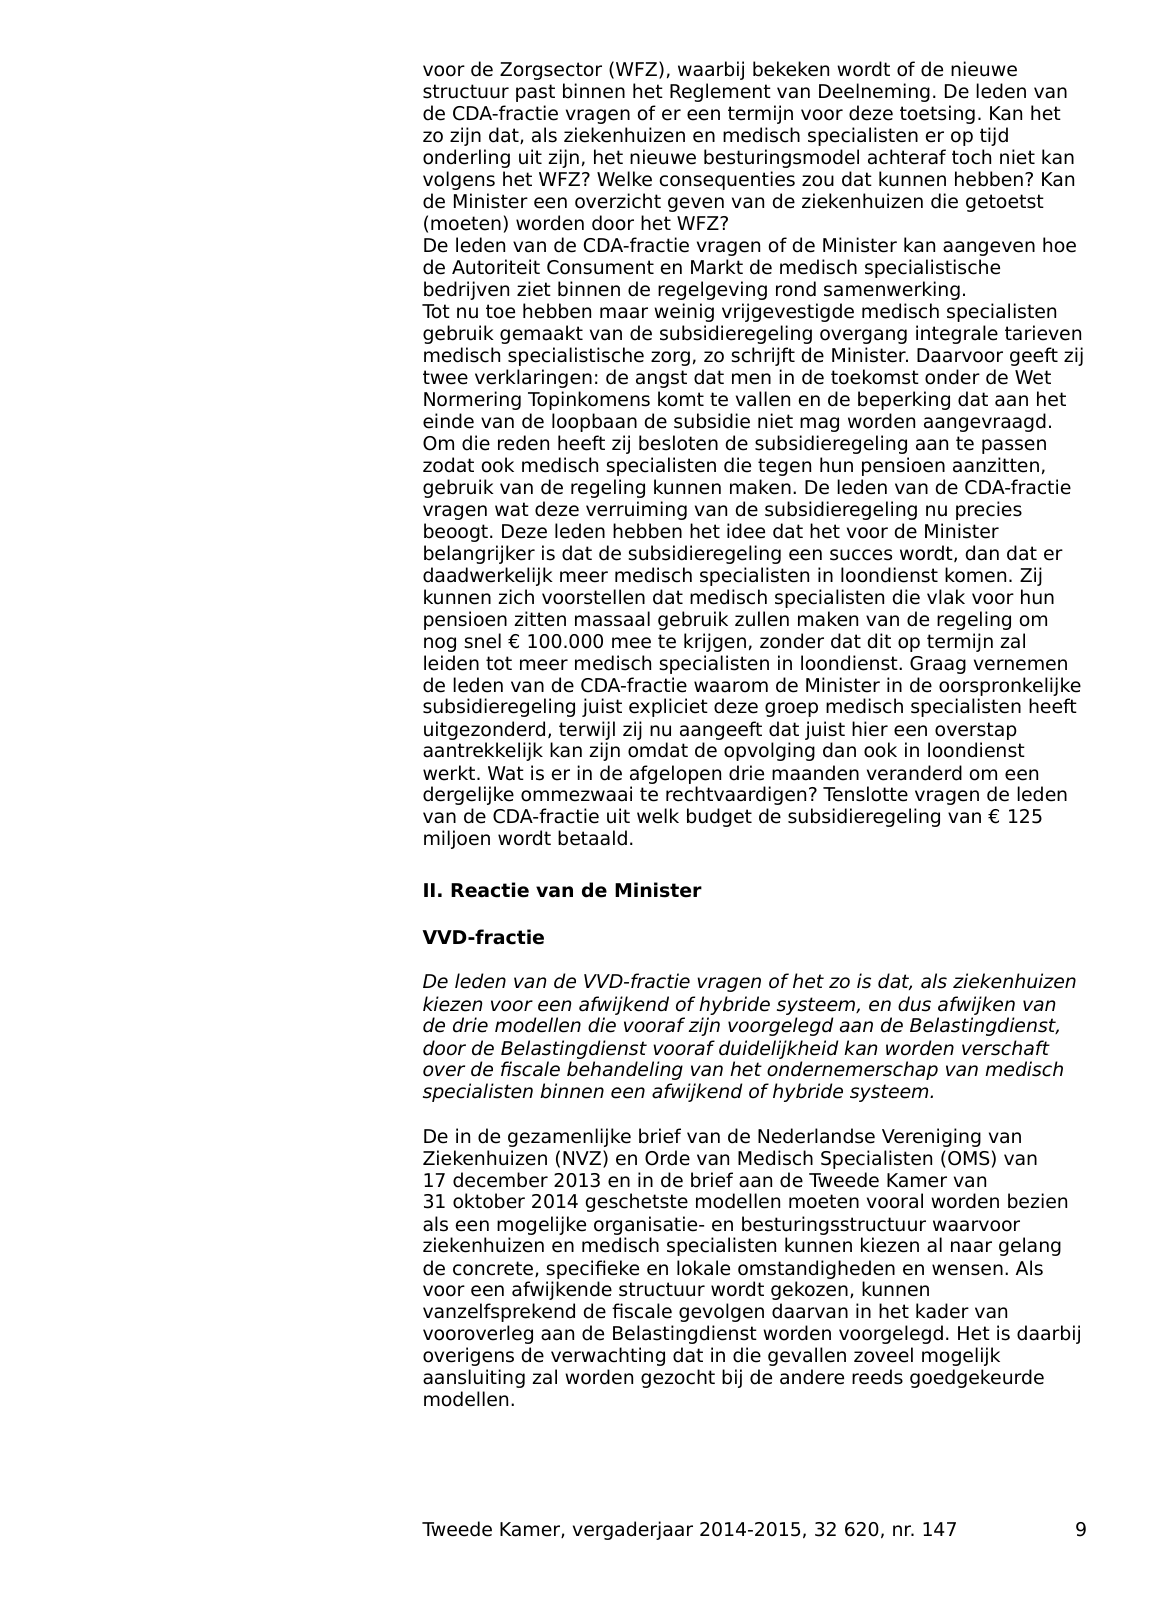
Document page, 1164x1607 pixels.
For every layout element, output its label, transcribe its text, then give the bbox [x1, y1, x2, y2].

subtitle VVD-fractie [422, 927, 1087, 949]
text De leden van de CDA-fractie vragen of de Minister kan aangeven hoe de Autoriteit Consument en Markt de medisch specialistische bedrijven ziet binnen de regelgeving rond samenwerking. [422, 235, 1087, 301]
text Tot nu toe hebben maar weinig vrijgevestigde medisch specialisten gebruik gemaakt van de subsidieregeling overgang integrale tarieven medisch specialistische zorg, zo schrijft de Minister. Daarvoor geeft zij twee verklaringen: de angst dat men in de toekomst onder de Wet Normering Topinkomens komt te vallen en de beperking dat aan het einde van de loopbaan de subsidie niet mag worden aangevraagd. Om die reden heeft zij besloten de subsidieregeling aan te passen zodat ook medisch specialisten die tegen hun pensioen aanzitten, gebruik van de regeling kunnen maken. De leden van de CDA-fractie vragen wat deze verruiming van de subsidieregeling nu precies beoogt. Deze leden hebben het idee dat het voor de Minister belangrijker is dat de subsidieregeling een succes wordt, dan dat er daadwerkelijk meer medisch specialisten in loondienst komen. Zij kunnen zich voorstellen dat medisch specialisten die vlak voor hun pensioen zitten massaal gebruik zullen maken van de regeling om nog snel € 100.000 mee te krijgen, zonder dat dit op termijn zal leiden tot meer medisch specialisten in loondienst. Graag vernemen de leden van de CDA-fractie waarom de Minister in de oorspronkelijke subsidieregeling juist expliciet deze groep medisch specialisten heeft uitgezonderd, terwijl zij nu aangeeft dat juist hier een overstap aantrekkelijk kan zijn omdat de opvolging dan ook in loondienst werkt. Wat is er in de afgelopen drie maanden veranderd om een dergelijke ommezwaai te rechtvaardigen? Tenslotte vragen de leden van de CDA-fractie uit welk budget de subsidieregeling van € 125 miljoen wordt betaald. [422, 301, 1087, 850]
text De leden van de VVD-fractie vragen of het zo is dat, als ziekenhuizen kiezen voor een afwijkend of hybride systeem, en dus afwijken van de drie modellen die vooraf zijn voorgelegd aan de Belastingdienst, door de Belastingdienst vooraf duidelijkheid kan worden verschaft over de fiscale behandeling van het ondernemerschap van medisch specialisten binnen een afwijkend of hybride systeem. [422, 971, 1087, 1103]
text De in de gezamenlijke brief van de Nederlandse Vereniging van Ziekenhuizen (NVZ) en Orde van Medisch Specialisten (OMS) van 17 december 2013 en in de brief aan de Tweede Kamer van 31 oktober 2014 geschetste modellen moeten vooral worden bezien als een mogelijke organisatie- en besturingsstructuur waarvoor ziekenhuizen en medisch specialisten kunnen kiezen al naar gelang de concrete, specifieke en lokale omstandigheden en wensen. Als voor een afwijkende structuur wordt gekozen, kunnen vanzelfsprekend de fiscale gevolgen daarvan in het kader van vooroverleg aan de Belastingdienst worden voorgelegd. Het is daarbij overigens de verwachting dat in die gevallen zoveel mogelijk aansluiting zal worden gezocht bij de andere reeds goedgekeurde modellen. [422, 1126, 1087, 1411]
text voor de Zorgsector (WFZ), waarbij bekeken wordt of de nieuwe structuur past binnen het Reglement van Deelneming. De leden van de CDA-fractie vragen of er een termijn voor deze toetsing. Kan het zo zijn dat, als ziekenhuizen en medisch specialisten er op tijd onderling uit zijn, het nieuwe besturingsmodel achteraf toch niet kan volgens het WFZ? Welke consequenties zou dat kunnen hebben? Kan de Minister een overzicht geven van de ziekenhuizen die getoetst (moeten) worden door het WFZ? [422, 59, 1087, 235]
subtitle II. Reactie van de Minister [422, 880, 1087, 902]
